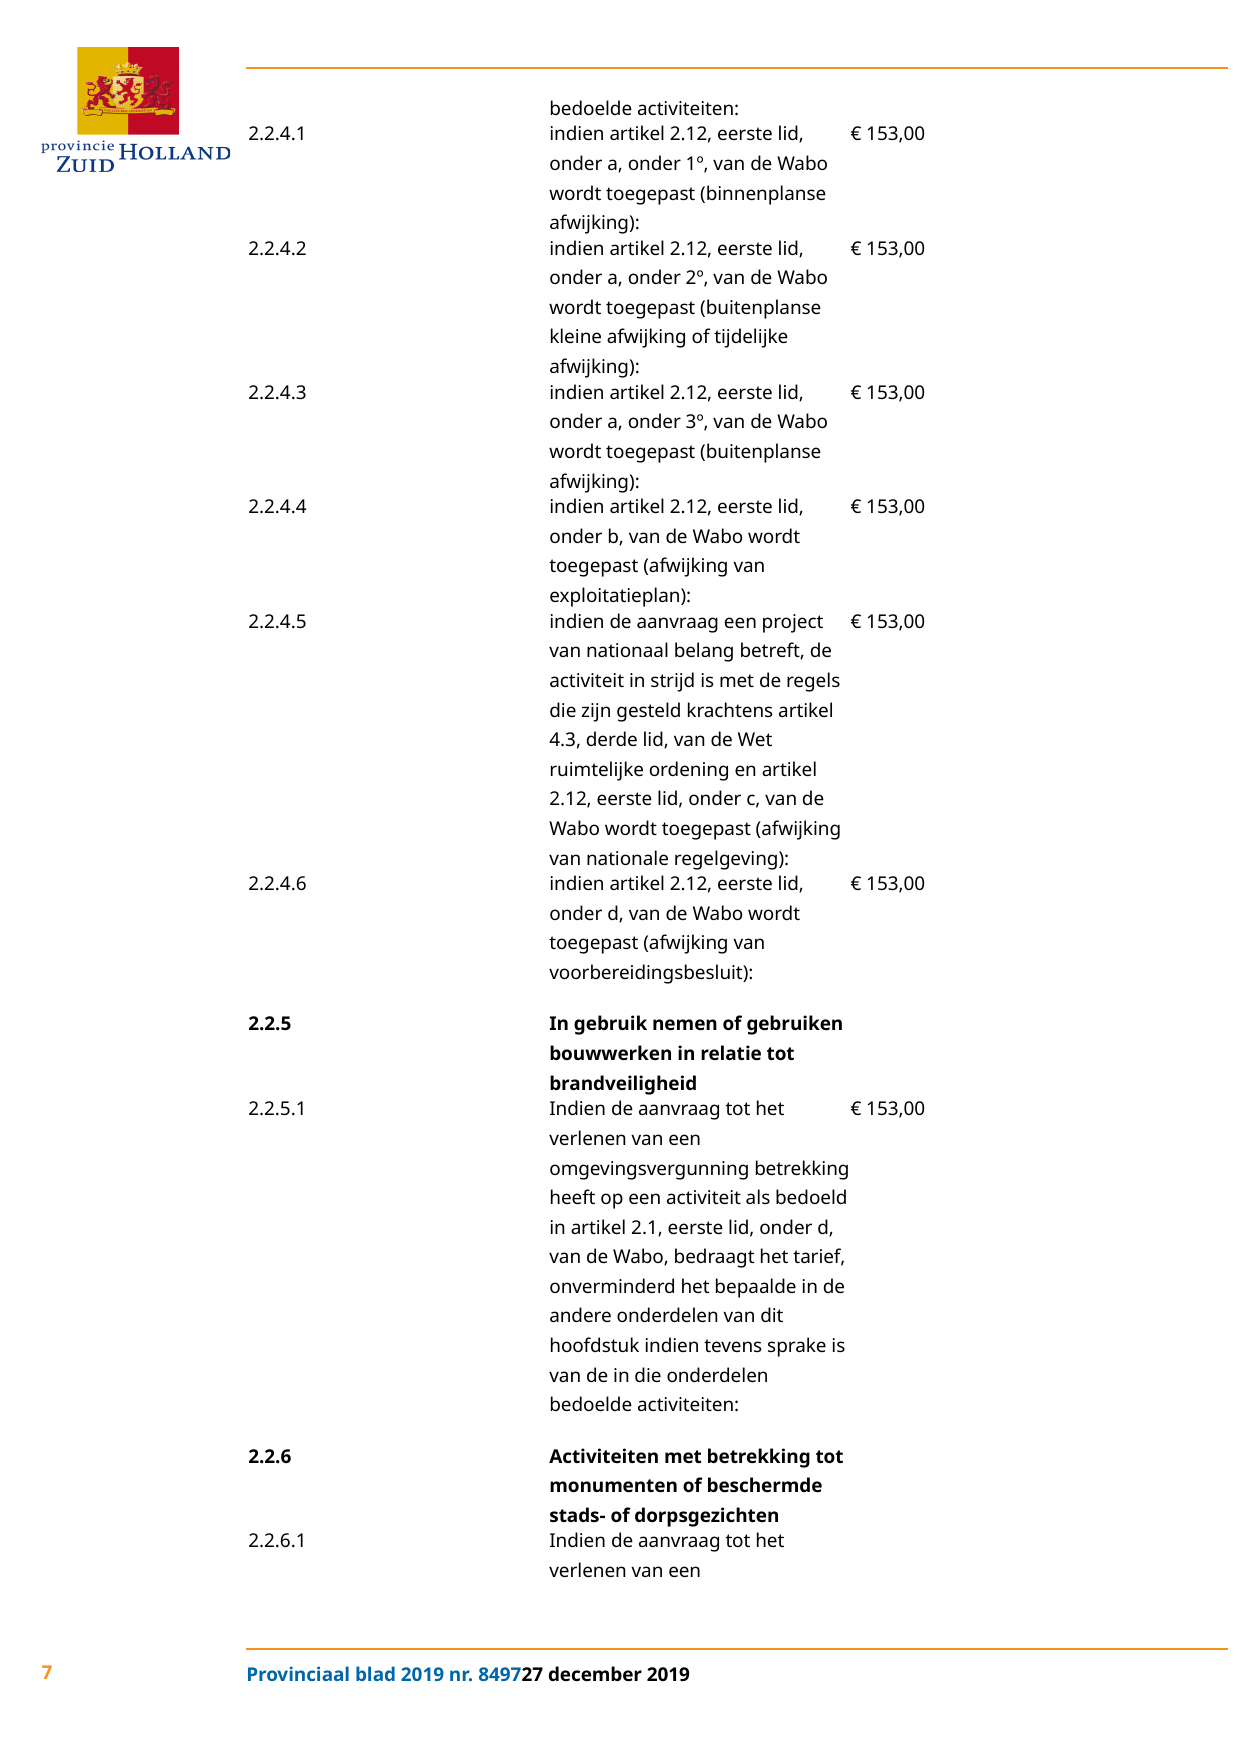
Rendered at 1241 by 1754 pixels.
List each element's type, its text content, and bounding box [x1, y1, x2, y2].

table_cell indien artikel 2.12, eerste lid, onder a, onder 2º, van de Wabo wordt toegepast (buitenplanse kleine afwijking of tijdelijke afwijking): [549, 235, 850, 379]
table_cell 2.2.4.5 [248, 608, 549, 870]
table_cell 2.2.6.1 [248, 1528, 549, 1583]
table_cell Indien de aanvraag tot het verlenen van een omgevingsvergunning betrekking heeft op een activiteit als bedoeld in artikel 2.1, eerste lid, onder d, van de Wabo, bedraagt het tarief, onverminderd het bepaalde in de andere onderdelen van dit hoofdstuk indien tevens sprake is van de in die onderdelen bedoelde activiteiten: [549, 1096, 850, 1417]
table_cell Indien de aanvraag tot het verlenen van een [549, 1528, 850, 1583]
table_cell € 153,00 [850, 235, 1152, 379]
table_cell 2.2.5 [248, 1011, 549, 1096]
table_cell indien artikel 2.12, eerste lid, onder a, onder 1º, van de Wabo wordt toegepast (binnenplanse afwijking): [549, 121, 850, 235]
table_cell [248, 1417, 549, 1443]
table_cell 2.2.4.2 [248, 235, 549, 379]
table_cell [850, 985, 1152, 1011]
table_cell € 153,00 [850, 494, 1152, 608]
table_cell € 153,00 [850, 608, 1152, 870]
table_cell 2.2.4.6 [248, 870, 549, 985]
table_cell [850, 1443, 1152, 1528]
table_cell indien de aanvraag een project van nationaal belang betreft, de activiteit in strijd is met de regels die zijn gesteld krachtens artikel 4.3, derde lid, van de Wet ruimtelijke ordening en artikel 2.12, eerste lid, onder c, van de Wabo wordt toegepast (afwijking van nationale regelgeving): [549, 608, 850, 870]
table_cell 2.2.4.1 [248, 121, 549, 235]
table_cell indien artikel 2.12, eerste lid, onder b, van de Wabo wordt toegepast (afwijking van exploitatieplan): [549, 494, 850, 608]
table_cell [549, 1417, 850, 1443]
table_cell € 153,00 [850, 1096, 1152, 1417]
table_cell € 153,00 [850, 121, 1152, 235]
picture [41, 47, 231, 172]
table_cell bedoelde activiteiten: [549, 95, 850, 121]
table_cell [850, 95, 1152, 121]
table_cell 2.2.6 [248, 1443, 549, 1528]
table_cell € 153,00 [850, 870, 1152, 985]
table_cell [850, 1528, 1152, 1583]
table_cell [549, 985, 850, 1011]
table_cell indien artikel 2.12, eerste lid, onder a, onder 3º, van de Wabo wordt toegepast (buitenplanse afwijking): [549, 379, 850, 493]
table_cell [248, 95, 549, 121]
table_cell In gebruik nemen of gebruiken bouwwerken in relatie tot brandveiligheid [549, 1011, 850, 1096]
table_cell € 153,00 [850, 379, 1152, 493]
table_cell 2.2.4.4 [248, 494, 549, 608]
table_cell 2.2.5.1 [248, 1096, 549, 1417]
table_cell [850, 1011, 1152, 1096]
table_cell indien artikel 2.12, eerste lid, onder d, van de Wabo wordt toegepast (afwijking van voorbereidingsbesluit): [549, 870, 850, 985]
table_cell [248, 985, 549, 1011]
table_cell 2.2.4.3 [248, 379, 549, 493]
table_cell Activiteiten met betrekking tot monumenten of beschermde stads- of dorpsgezichten [549, 1443, 850, 1528]
table_cell [850, 1417, 1152, 1443]
